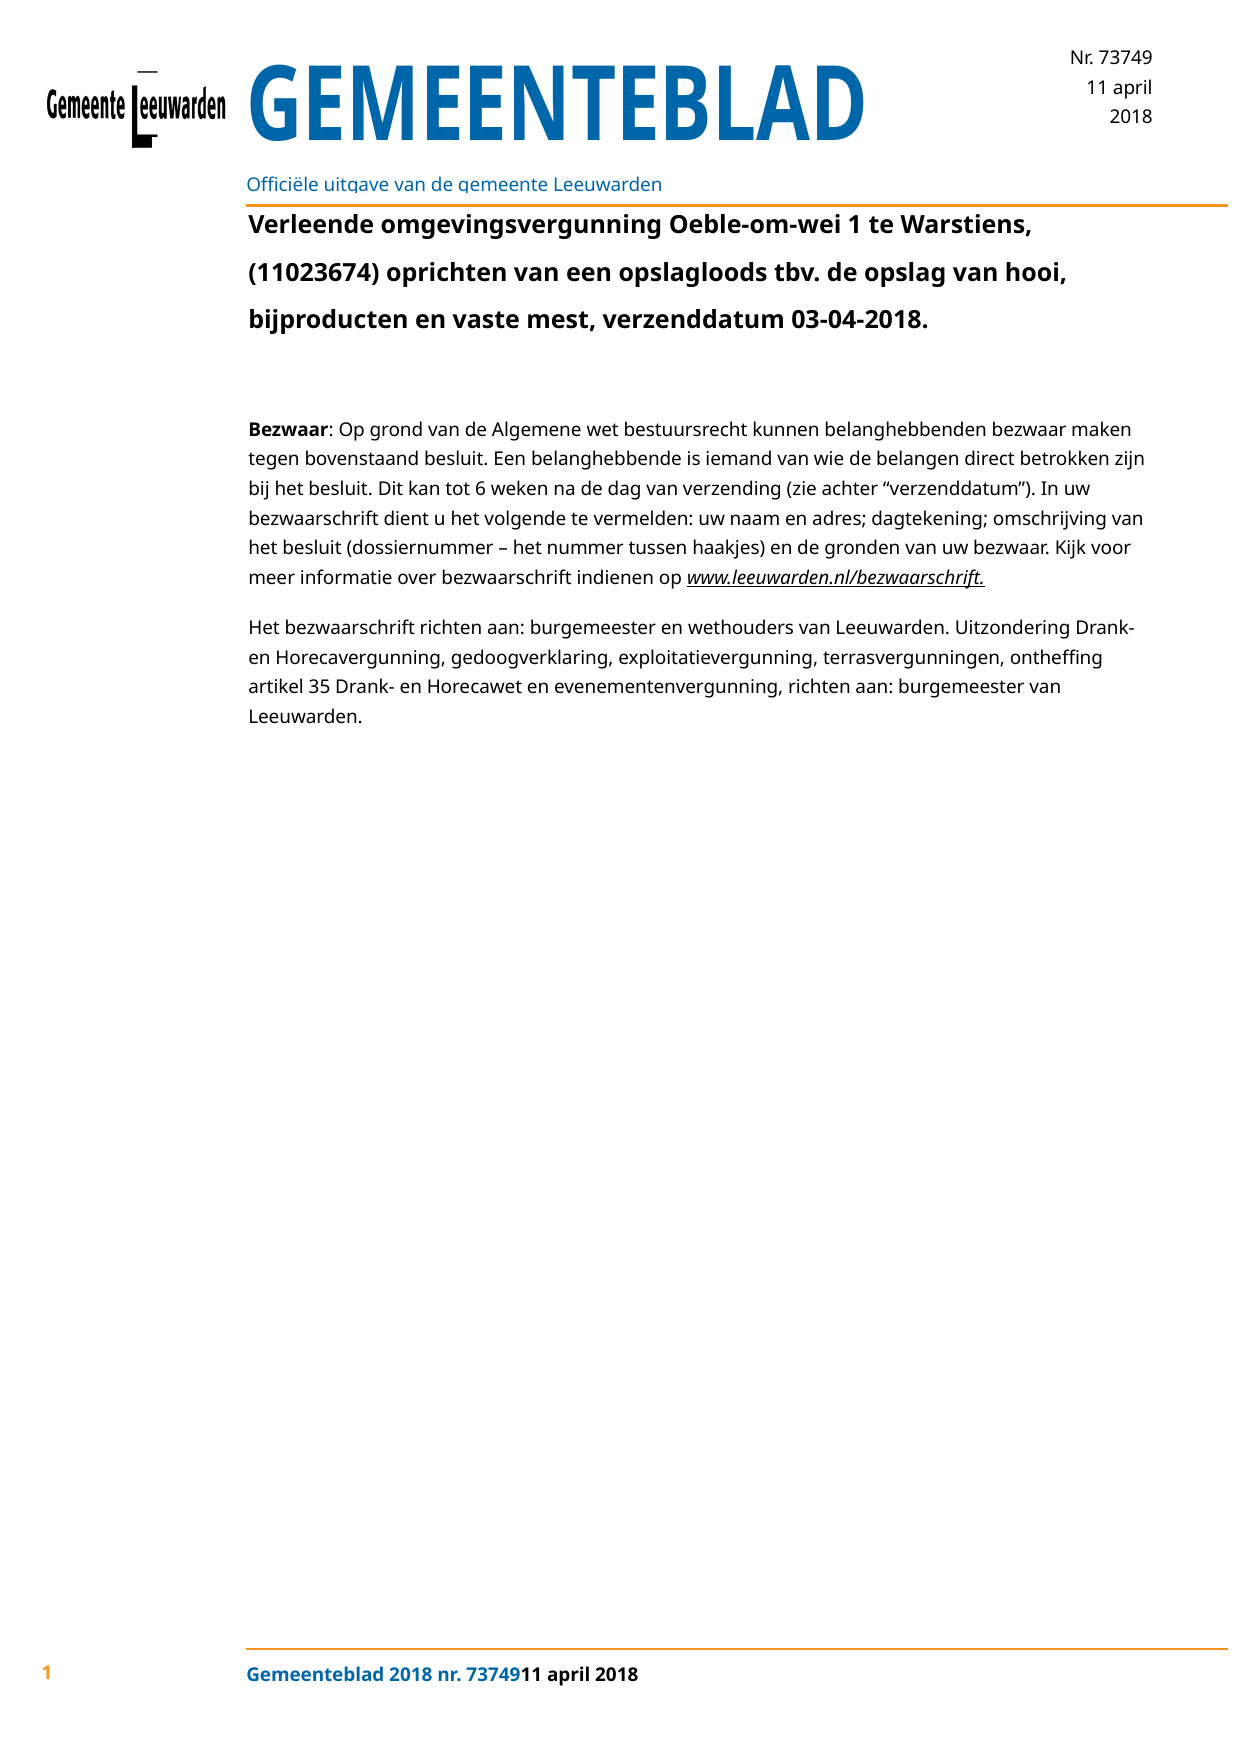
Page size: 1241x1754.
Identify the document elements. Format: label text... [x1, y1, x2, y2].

text Verleende omgevingsvergunning Oeble-om-wei 1 te Warstiens, (11023674) oprichten van een opslagloods tbv. de opslag van hooi, bijproducten en vaste mest, verzenddatum 03-04-2018. [248, 207, 1152, 336]
picture [41, 47, 231, 172]
text Het bezwaarschrift richten aan: burgemeester en wethouders van Leeuwarden. Uitzondering Drank- en Horecavergunning, gedoogverklaring, exploitatievergunning, terrasvergunningen, ontheffing artikel 35 Drank- en Horecawet en evenementenvergunning, richten aan: burgemeester van Leeuwarden. [248, 614, 1152, 729]
text Bezwaar: Op grond van de Algemene wet bestuursrecht kunnen belanghebbenden bezwaar maken tegen bovenstaand besluit. Een belanghebbende is iemand van wie de belangen direct betrokken zijn bij het besluit. Dit kan tot 6 weken na de dag van verzending (zie achter “verzenddatum”). In uw bezwaarschrift dient u het volgende te vermelden: uw naam en adres; dagtekening; omschrijving van het besluit (dossiernummer – het nummer tussen haakjes) en de gronden van uw bezwaar. Kijk voor meer informatie over bezwaarschrift indienen op www.leeuwarden.nl/bezwaarschrift. [248, 416, 1152, 589]
